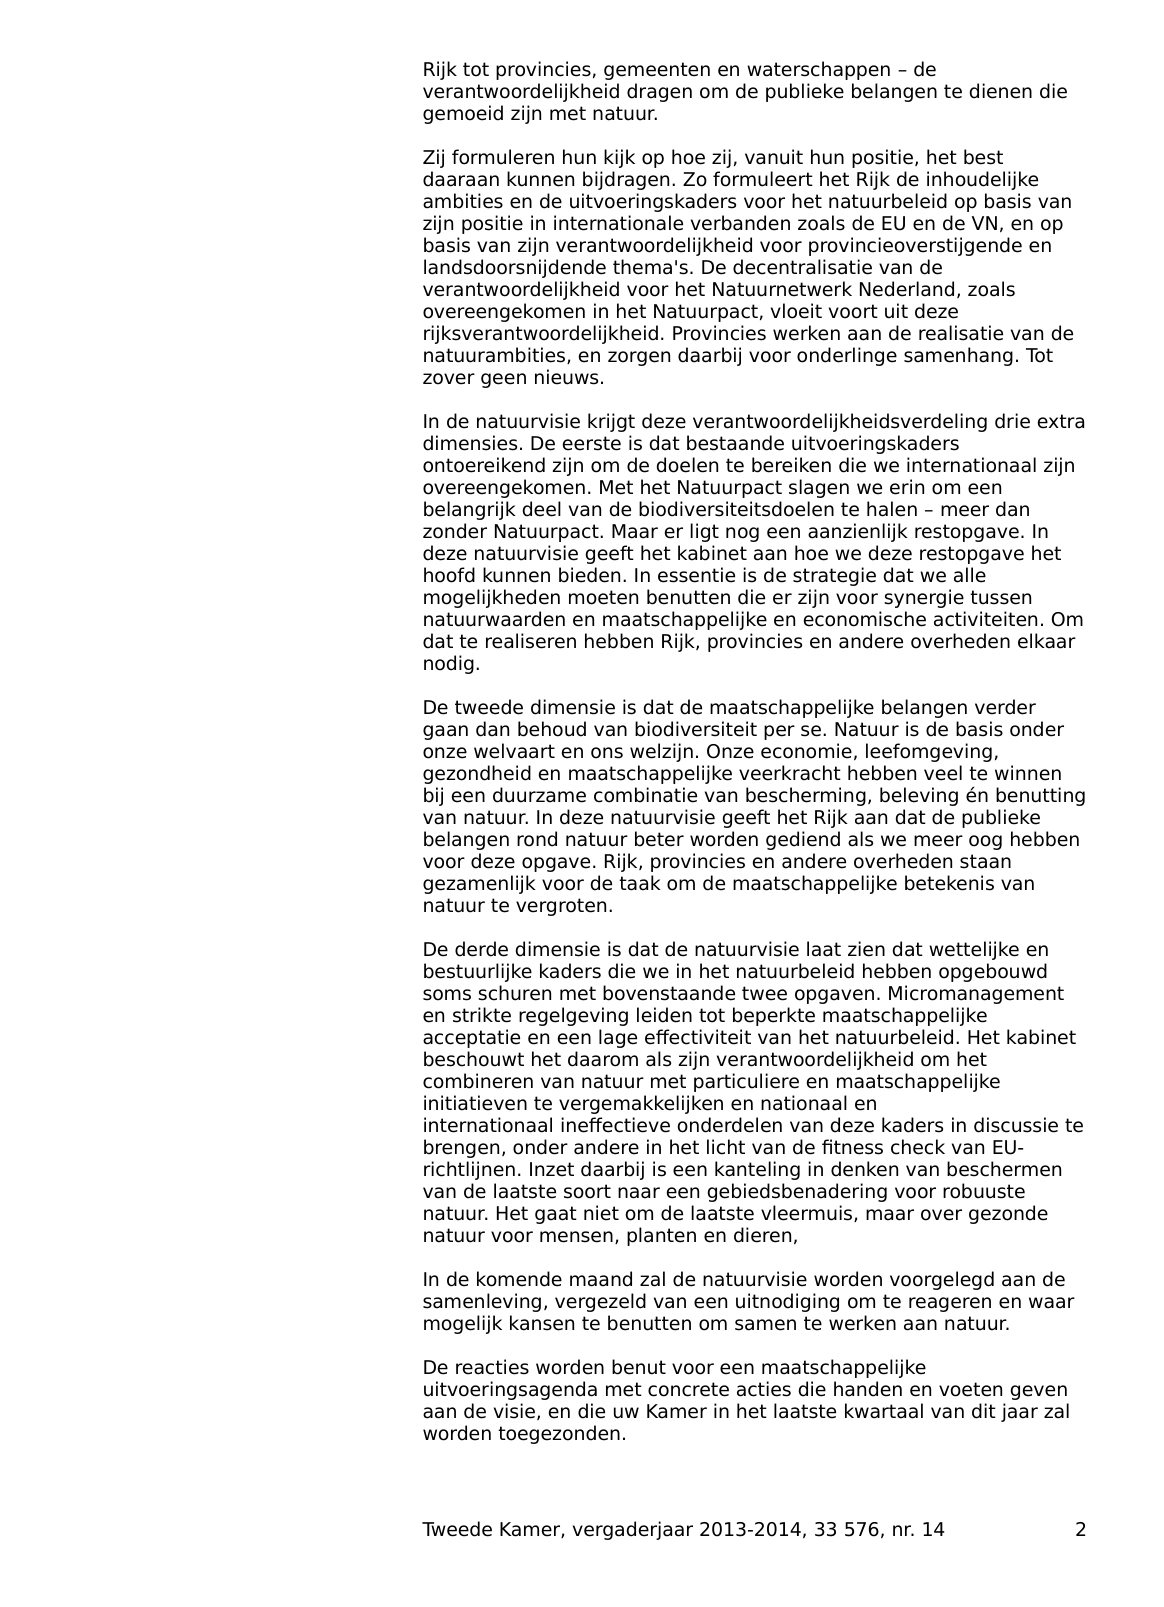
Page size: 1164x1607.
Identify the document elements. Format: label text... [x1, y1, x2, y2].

text De derde dimensie is dat de natuurvisie laat zien dat wettelijke en bestuurlijke kaders die we in het natuurbeleid hebben opgebouwd soms schuren met bovenstaande twee opgaven. Micromanagement en strikte regelgeving leiden tot beperkte maatschappelijke acceptatie en een lage effectiviteit van het natuurbeleid. Het kabinet beschouwt het daarom als zijn verantwoordelijkheid om het combineren van natuur met particuliere en maatschappelijke initiatieven te vergemakkelijken en nationaal en internationaal ineffectieve onderdelen van deze kaders in discussie te brengen, onder andere in het licht van de fitness check van EU-richtlijnen. Inzet daarbij is een kanteling in denken van beschermen van de laatste soort naar een gebiedsbenadering voor robuuste natuur. Het gaat niet om de laatste vleermuis, maar over gezonde natuur voor mensen, planten en dieren, [422, 939, 1087, 1247]
text Zij formuleren hun kijk op hoe zij, vanuit hun positie, het best daaraan kunnen bijdragen. Zo formuleert het Rijk de inhoudelijke ambities en de uitvoeringskaders voor het natuurbeleid op basis van zijn positie in internationale verbanden zoals de EU en de VN, en op basis van zijn verantwoordelijkheid voor provincieoverstijgende en landsdoorsnijdende thema's. De decentralisatie van de verantwoordelijkheid voor het Natuurnetwerk Nederland, zoals overeengekomen in het Natuurpact, vloeit voort uit deze rijksverantwoordelijkheid. Provincies werken aan de realisatie van de natuurambities, en zorgen daarbij voor onderlinge samenhang. Tot zover geen nieuws. [422, 147, 1087, 389]
text De reacties worden benut voor een maatschappelijke uitvoeringsagenda met concrete acties die handen en voeten geven aan de visie, en die uw Kamer in het laatste kwartaal van dit jaar zal worden toegezonden. [422, 1357, 1087, 1445]
text In de natuurvisie krijgt deze verantwoordelijkheidsverdeling drie extra dimensies. De eerste is dat bestaande uitvoeringskaders ontoereikend zijn om de doelen te bereiken die we internationaal zijn overeengekomen. Met het Natuurpact slagen we erin om een belangrijk deel van de biodiversiteitsdoelen te halen – meer dan zonder Natuurpact. Maar er ligt nog een aanzienlijk restopgave. In deze natuurvisie geeft het kabinet aan hoe we deze restopgave het hoofd kunnen bieden. In essentie is de strategie dat we alle mogelijkheden moeten benutten die er zijn voor synergie tussen natuurwaarden en maatschappelijke en economische activiteiten. Om dat te realiseren hebben Rijk, provincies en andere overheden elkaar nodig. [422, 411, 1087, 675]
text De tweede dimensie is dat de maatschappelijke belangen verder gaan dan behoud van biodiversiteit per se. Natuur is de basis onder onze welvaart en ons welzijn. Onze economie, leefomgeving, gezondheid en maatschappelijke veerkracht hebben veel te winnen bij een duurzame combinatie van bescherming, beleving én benutting van natuur. In deze natuurvisie geeft het Rijk aan dat de publieke belangen rond natuur beter worden gediend als we meer oog hebben voor deze opgave. Rijk, provincies en andere overheden staan gezamenlijk voor de taak om de maatschappelijke betekenis van natuur te vergroten. [422, 697, 1087, 917]
text Rijk tot provincies, gemeenten en waterschappen – de verantwoordelijkheid dragen om de publieke belangen te dienen die gemoeid zijn met natuur. [422, 59, 1087, 125]
text In de komende maand zal de natuurvisie worden voorgelegd aan de samenleving, vergezeld van een uitnodiging om te reageren en waar mogelijk kansen te benutten om samen te werken aan natuur. [422, 1269, 1087, 1335]
